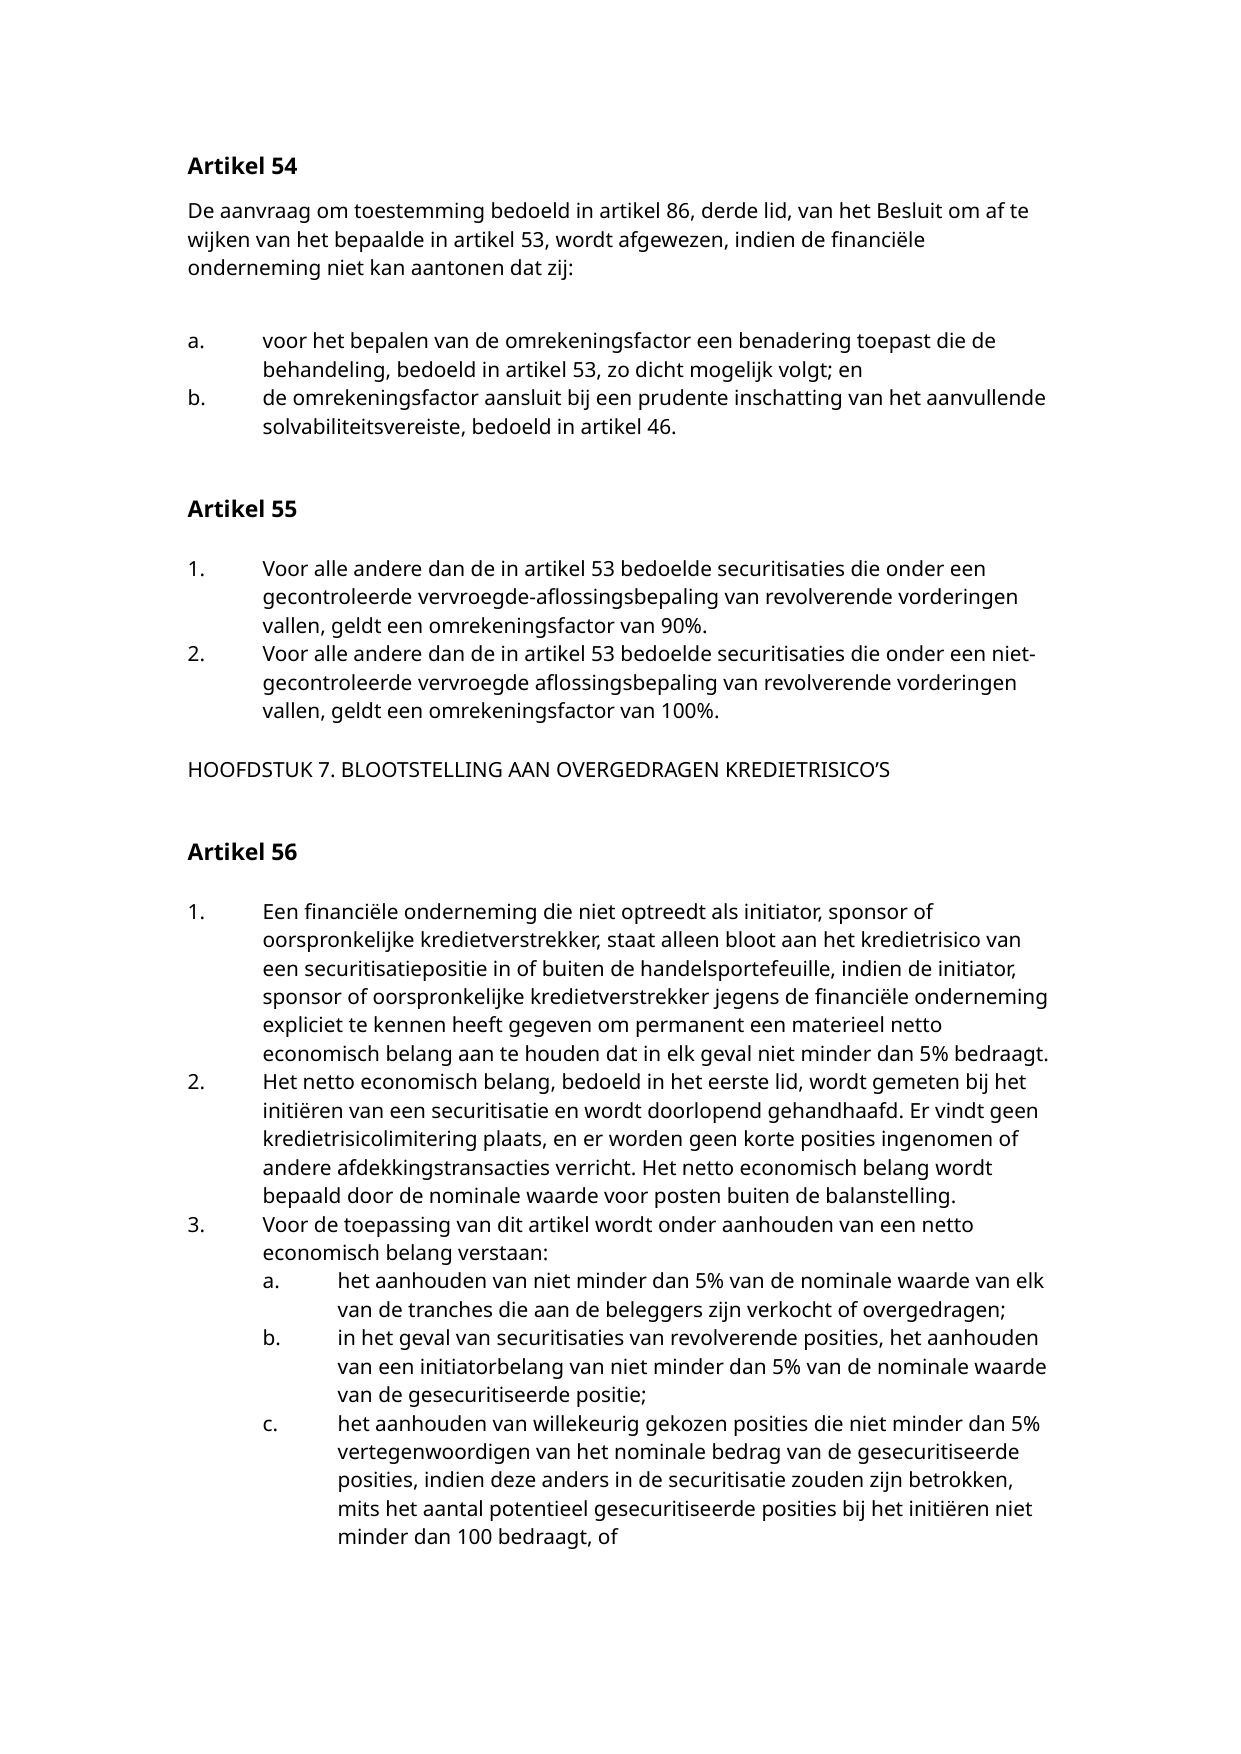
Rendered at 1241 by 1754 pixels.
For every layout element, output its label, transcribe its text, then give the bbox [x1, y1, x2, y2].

list Het netto economisch belang, bedoeld in het eerste lid, wordt gemeten bij het initiëren van een securitisatie en wordt doorlopend gehandhaafd. Er vindt geen kredietrisicolimitering plaats, en er worden geen korte posities ingenomen of andere afdekkingstransacties verricht. Het netto economisch belang wordt bepaald door de nominale waarde voor posten buiten de balanstelling. [187, 1067, 1053, 1210]
subtitle Artikel 54 [187, 150, 1053, 181]
list het aanhouden van niet minder dan 5% van de nominale waarde van elk van de tranches die aan de beleggers zijn verkocht of overgedragen; [262, 1267, 1053, 1323]
subtitle HOOFDSTUK 7. BLOOTSTELLING AAN OVERGEDRAGEN KREDIETRISICO’S [187, 755, 1053, 783]
text De aanvraag om toestemming bedoeld in artikel 86, derde lid, van het Besluit om af te wijken van het bepaalde in artikel 53, wordt afgewezen, indien de financiële onderneming niet kan aantonen dat zij: [187, 196, 1053, 282]
list Voor alle andere dan de in artikel 53 bedoelde securitisaties die onder een gecontroleerde vervroegde-aflossingsbepaling van revolverende vorderingen vallen, geldt een omrekeningsfactor van 90%. [187, 554, 1053, 639]
list de omrekeningsfactor aansluit bij een prudente inschatting van het aanvullende solvabiliteitsvereiste, bedoeld in artikel 46. [187, 383, 1053, 440]
list Voor de toepassing van dit artikel wordt onder aanhouden van een netto economisch belang verstaan: [187, 1210, 1053, 1267]
list Voor alle andere dan de in artikel 53 bedoelde securitisaties die onder een niet-gecontroleerde vervroegde aflossingsbepaling van revolverende vorderingen vallen, geldt een omrekeningsfactor van 100%. [187, 639, 1053, 725]
list in het geval van securitisaties van revolverende posities, het aanhouden van een initiatorbelang van niet minder dan 5% van de nominale waarde van de gesecuritiseerde positie; [262, 1323, 1053, 1409]
list het aanhouden van willekeurig gekozen posities die niet minder dan 5% vertegenwoordigen van het nominale bedrag van de gesecuritiseerde posities, indien deze anders in de securitisatie zouden zijn betrokken, mits het aantal potentieel gesecuritiseerde posities bij het initiëren niet minder dan 100 bedraagt, of [262, 1409, 1053, 1551]
subtitle Artikel 56 [187, 836, 1053, 867]
subtitle Artikel 55 [187, 493, 1053, 524]
list Een financiële onderneming die niet optreedt als initiator, sponsor of oorspronkelijke kredietverstrekker, staat alleen bloot aan het kredietrisico van een securitisatiepositie in of buiten de handelsportefeuille, indien de initiator, sponsor of oorspronkelijke kredietverstrekker jegens de financiële onderneming expliciet te kennen heeft gegeven om permanent een materieel netto economisch belang aan te houden dat in elk geval niet minder dan 5% bedraagt. [187, 897, 1053, 1067]
list voor het bepalen van de omrekeningsfactor een benadering toepast die de behandeling, bedoeld in artikel 53, zo dicht mogelijk volgt; en [187, 327, 1053, 383]
